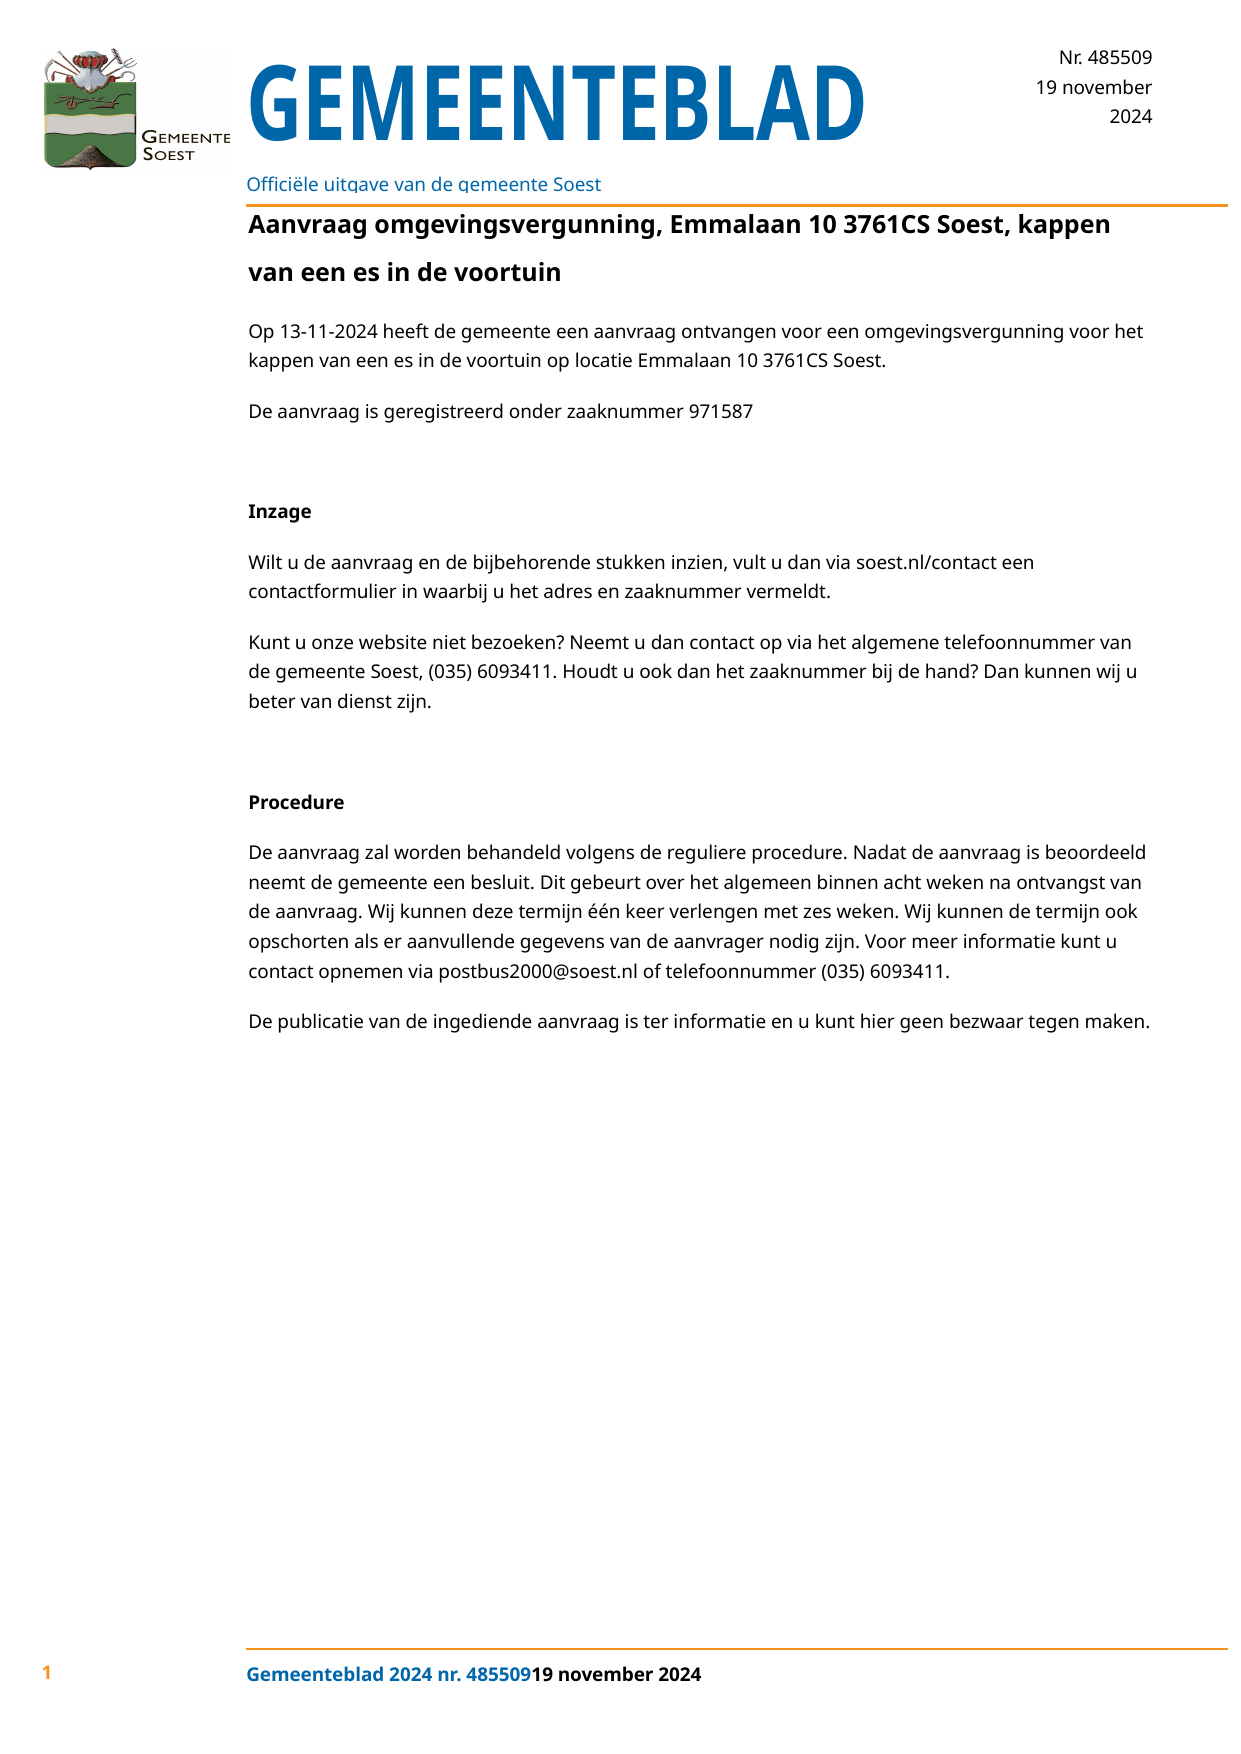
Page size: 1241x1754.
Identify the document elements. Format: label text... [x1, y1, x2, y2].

text Op 13-11-2024 heeft de gemeente een aanvraag ontvangen voor een omgevingsvergunning voor het kappen van een es in de voortuin op locatie Emmalaan 10 3761CS Soest. [248, 318, 1152, 373]
text Inzage [248, 499, 1152, 524]
text Kunt u onze website niet bezoeken? Neemt u dan contact op via het algemene telefoonnummer van de gemeente Soest, (035) 6093411. Houdt u ook dan het zaaknummer bij de hand? Dan kunnen wij u beter van dienst zijn. [248, 629, 1152, 714]
text Procedure [248, 789, 1152, 815]
text De aanvraag is geregistreerd onder zaaknummer 971587 [248, 398, 1152, 424]
text De publicatie van de ingediende aanvraag is ter informatie en u kunt hier geen bezwaar tegen maken. [248, 1008, 1152, 1034]
picture [41, 47, 231, 172]
text Aanvraag omgevingsvergunning, Emmalaan 10 3761CS Soest, kappen van een es in de voortuin [248, 207, 1152, 288]
text Wilt u de aanvraag en de bijbehorende stukken inzien, vult u dan via soest.nl/contact een contactformulier in waarbij u het adres en zaaknummer vermeldt. [248, 549, 1152, 604]
text De aanvraag zal worden behandeld volgens de reguliere procedure. Nadat de aanvraag is beoordeeld neemt de gemeente een besluit. Dit gebeurt over het algemeen binnen acht weken na ontvangst van de aanvraag. Wij kunnen deze termijn één keer verlengen met zes weken. Wij kunnen de termijn ook opschorten als er aanvullende gegevens van de aanvrager nodig zijn. Voor meer informatie kunt u contact opnemen via postbus2000@soest.nl of telefoonnummer (035) 6093411. [248, 839, 1152, 984]
